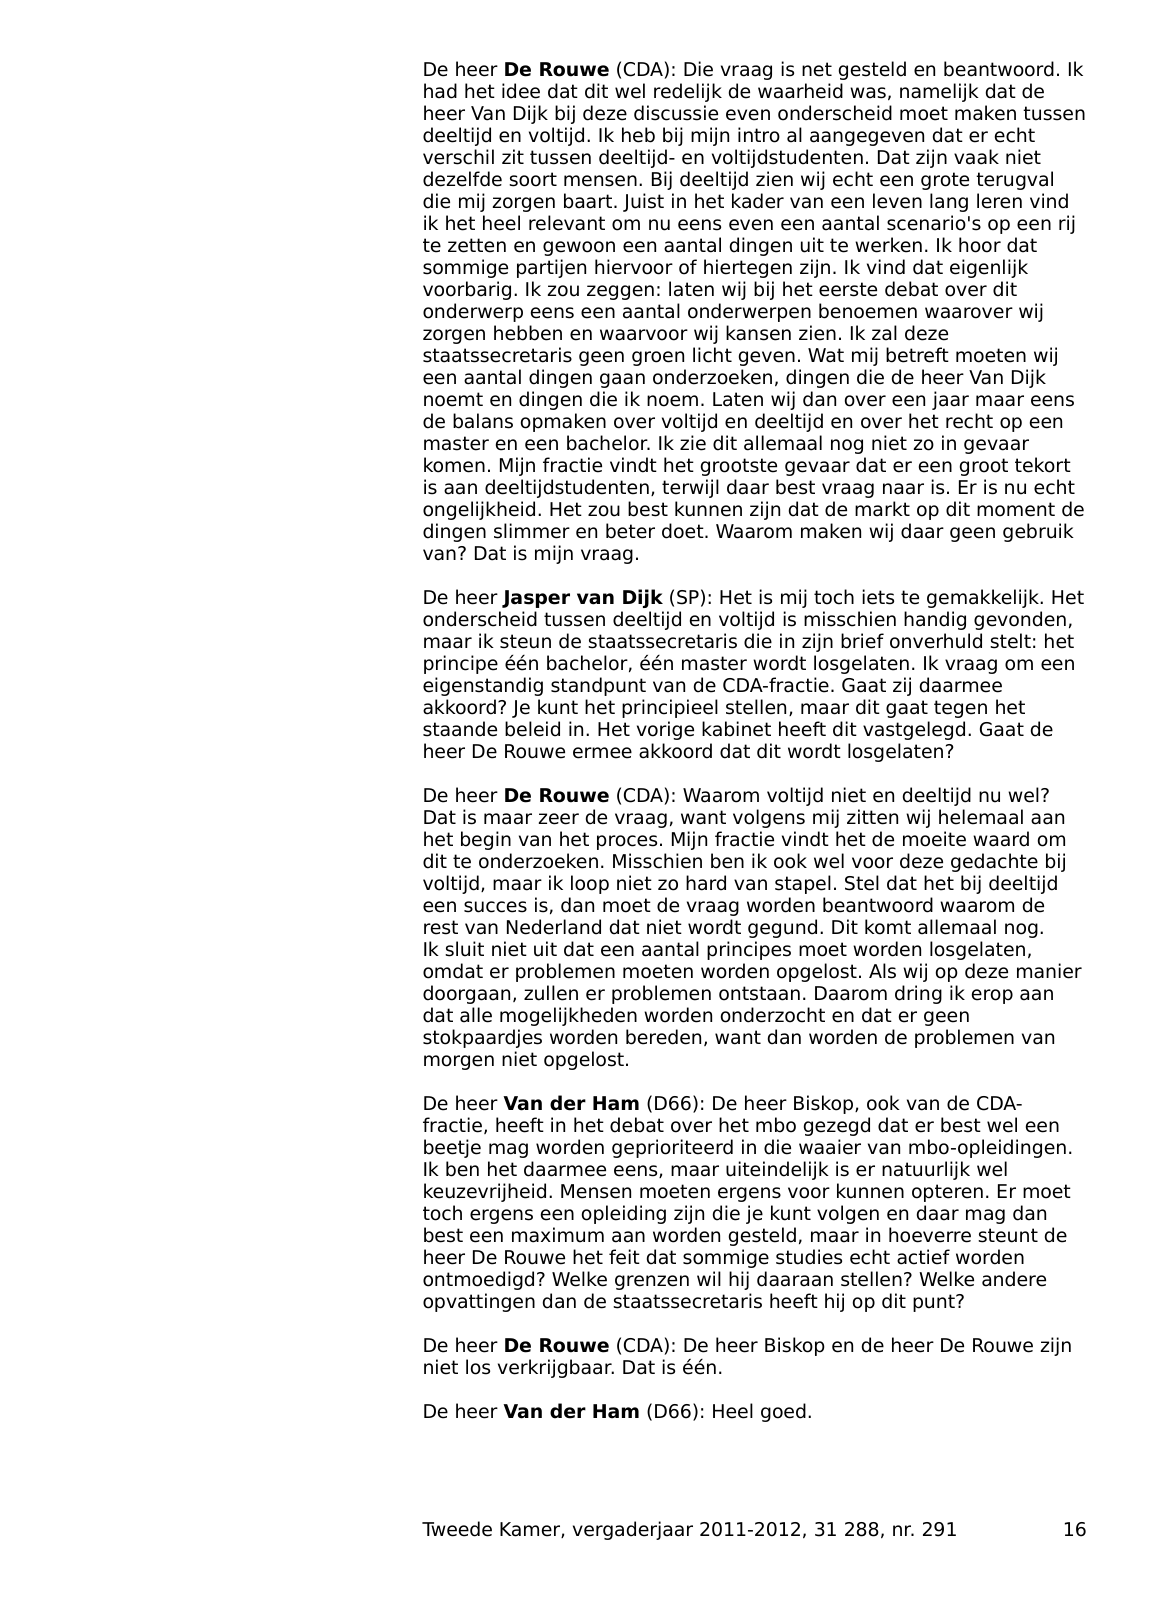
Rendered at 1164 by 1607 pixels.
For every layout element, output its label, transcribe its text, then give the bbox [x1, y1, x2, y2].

text De heer Van der Ham (D66): Heel goed. [422, 1401, 1087, 1423]
text De heer De Rouwe (CDA): Die vraag is net gesteld en beantwoord. Ik had het idee dat dit wel redelijk de waarheid was, namelijk dat de heer Van Dijk bij deze discussie even onderscheid moet maken tussen deeltijd en voltijd. Ik heb bij mijn intro al aangegeven dat er echt verschil zit tussen deeltijd- en voltijdstudenten. Dat zijn vaak niet dezelfde soort mensen. Bij deeltijd zien wij echt een grote terugval die mij zorgen baart. Juist in het kader van een leven lang leren vind ik het heel relevant om nu eens even een aantal scenario's op een rij te zetten en gewoon een aantal dingen uit te werken. Ik hoor dat sommige partijen hiervoor of hiertegen zijn. Ik vind dat eigenlijk voorbarig. Ik zou zeggen: laten wij bij het eerste debat over dit onderwerp eens een aantal onderwerpen benoemen waarover wij zorgen hebben en waarvoor wij kansen zien. Ik zal deze staatssecretaris geen groen licht geven. Wat mij betreft moeten wij een aantal dingen gaan onderzoeken, dingen die de heer Van Dijk noemt en dingen die ik noem. Laten wij dan over een jaar maar eens de balans opmaken over voltijd en deeltijd en over het recht op een master en een bachelor. Ik zie dit allemaal nog niet zo in gevaar komen. Mijn fractie vindt het grootste gevaar dat er een groot tekort is aan deeltijdstudenten, terwijl daar best vraag naar is. Er is nu echt ongelijkheid. Het zou best kunnen zijn dat de markt op dit moment de dingen slimmer en beter doet. Waarom maken wij daar geen gebruik van? Dat is mijn vraag. [422, 59, 1087, 564]
text De heer Van der Ham (D66): De heer Biskop, ook van de CDA-fractie, heeft in het debat over het mbo gezegd dat er best wel een beetje mag worden geprioriteerd in die waaier van mbo-opleidingen. Ik ben het daarmee eens, maar uiteindelijk is er natuurlijk wel keuzevrijheid. Mensen moeten ergens voor kunnen opteren. Er moet toch ergens een opleiding zijn die je kunt volgen en daar mag dan best een maximum aan worden gesteld, maar in hoeverre steunt de heer De Rouwe het feit dat sommige studies echt actief worden ontmoedigd? Welke grenzen wil hij daaraan stellen? Welke andere opvattingen dan de staatssecretaris heeft hij op dit punt? [422, 1093, 1087, 1312]
text Ik sluit niet uit dat een aantal principes moet worden losgelaten, omdat er problemen moeten worden opgelost. Als wij op deze manier doorgaan, zullen er problemen ontstaan. Daarom dring ik erop aan dat alle mogelijkheden worden onderzocht en dat er geen stokpaardjes worden bereden, want dan worden de problemen van morgen niet opgelost. [422, 939, 1087, 1071]
text De heer De Rouwe (CDA): Waarom voltijd niet en deeltijd nu wel? Dat is maar zeer de vraag, want volgens mij zitten wij helemaal aan het begin van het proces. Mijn fractie vindt het de moeite waard om dit te onderzoeken. Misschien ben ik ook wel voor deze gedachte bij voltijd, maar ik loop niet zo hard van stapel. Stel dat het bij deeltijd een succes is, dan moet de vraag worden beantwoord waarom de rest van Nederland dat niet wordt gegund. Dit komt allemaal nog. [422, 785, 1087, 939]
text De heer De Rouwe (CDA): De heer Biskop en de heer De Rouwe zijn niet los verkrijgbaar. Dat is één. [422, 1335, 1087, 1379]
text De heer Jasper van Dijk (SP): Het is mij toch iets te gemakkelijk. Het onderscheid tussen deeltijd en voltijd is misschien handig gevonden, maar ik steun de staatssecretaris die in zijn brief onverhuld stelt: het principe één bachelor, één master wordt losgelaten. Ik vraag om een eigenstandig standpunt van de CDA-fractie. Gaat zij daarmee akkoord? Je kunt het principieel stellen, maar dit gaat tegen het staande beleid in. Het vorige kabinet heeft dit vastgelegd. Gaat de heer De Rouwe ermee akkoord dat dit wordt losgelaten? [422, 587, 1087, 763]
